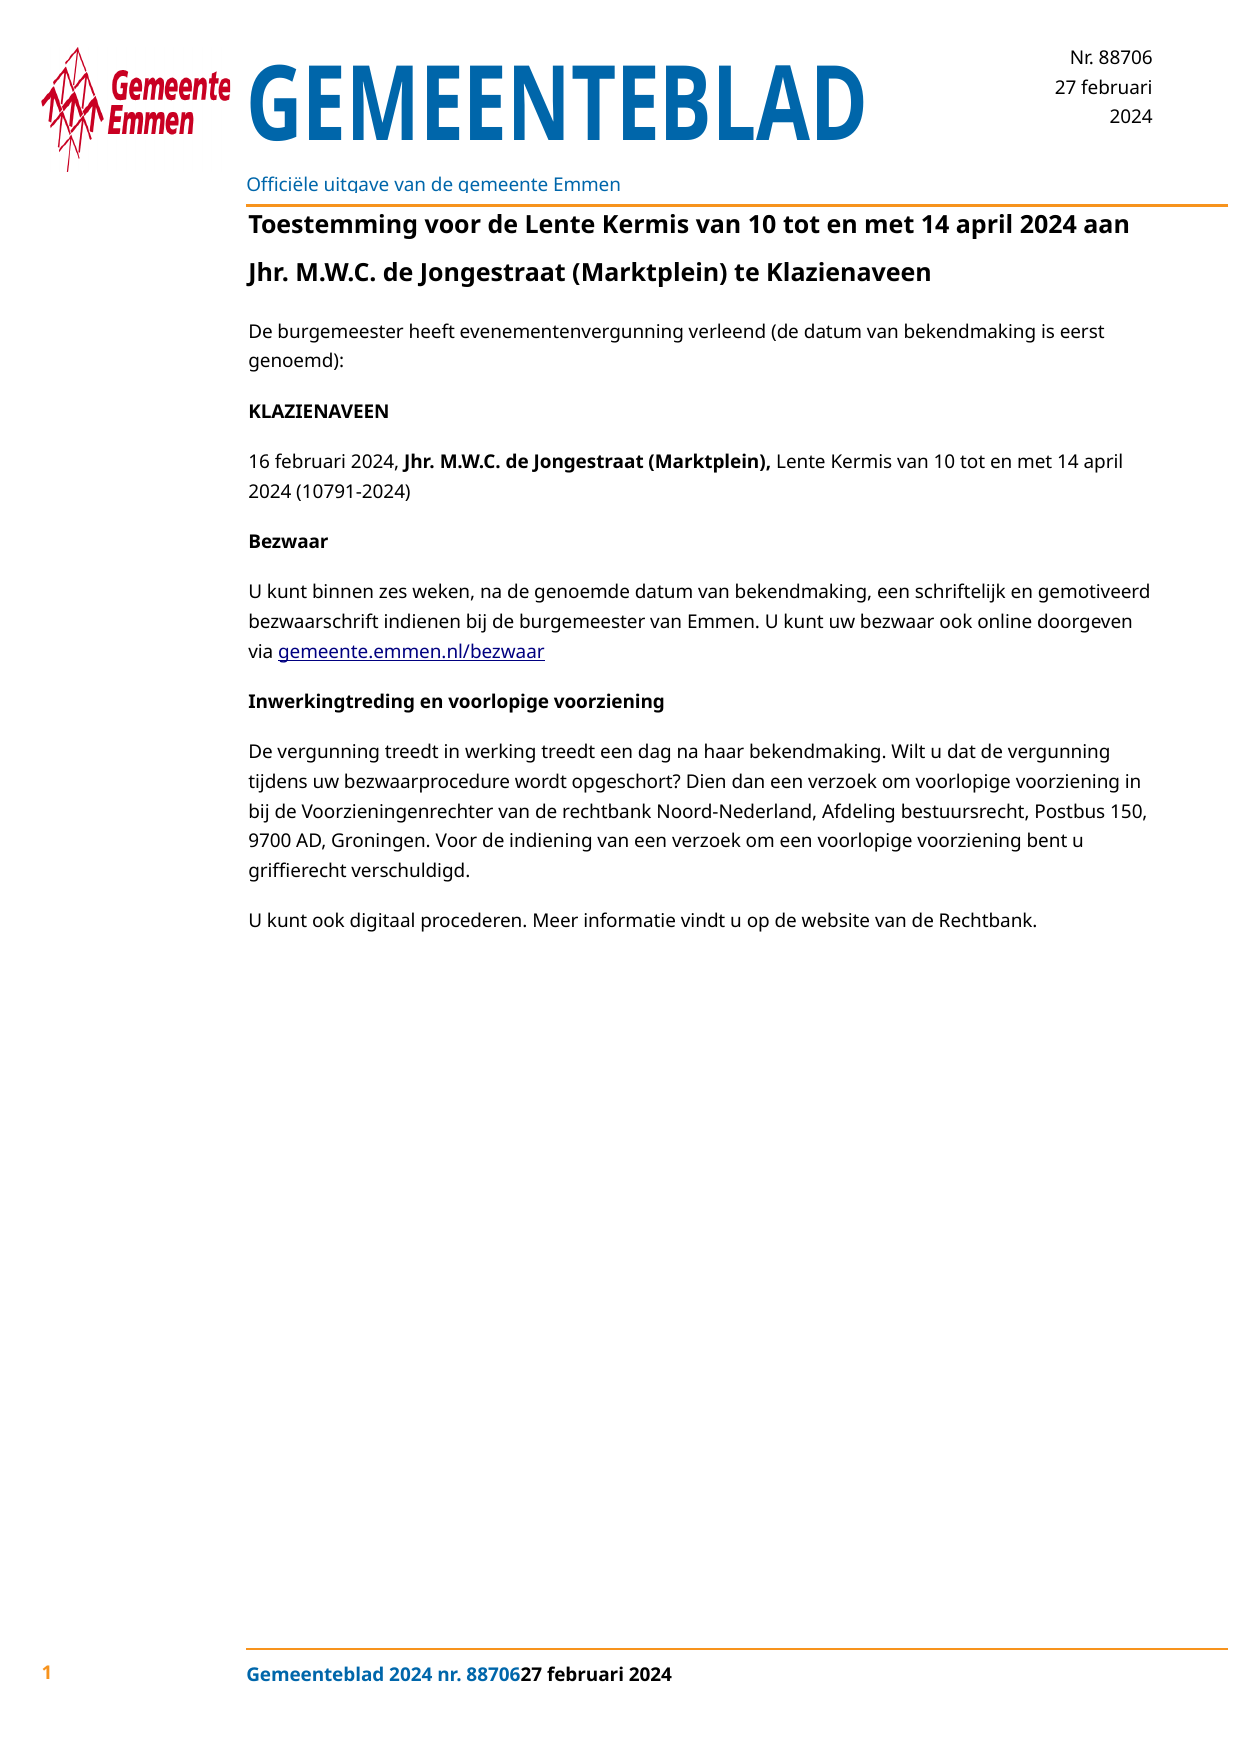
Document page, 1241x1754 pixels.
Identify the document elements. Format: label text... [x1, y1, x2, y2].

text U kunt ook digitaal procederen. Meer informatie vindt u op de website van de Rechtbank. [248, 907, 1152, 933]
text U kunt binnen zes weken, na de genoemde datum van bekendmaking, een schriftelijk en gemotiveerd bezwaarschrift indienen bij de burgemeester van Emmen. U kunt uw bezwaar ook online doorgeven via gemeente.emmen.nl/bezwaar [248, 579, 1152, 664]
text De vergunning treedt in werking treedt een dag na haar bekendmaking. Wilt u dat de vergunning tijdens uw bezwaarprocedure wordt opgeschort? Dien dan een verzoek om voorlopige voorziening in bij de Voorzieningenrechter van de rechtbank Noord-Nederland, Afdeling bestuursrecht, Postbus 150, 9700 AD, Groningen. Voor de indiening van een verzoek om een voorlopige voorziening bent u griffierecht verschuldigd. [248, 739, 1152, 883]
text Bezwaar [248, 528, 1152, 554]
text 16 februari 2024, Jhr. M.W.C. de Jongestraat (Marktplein), Lente Kermis van 10 tot en met 14 april 2024 (10791-2024) [248, 448, 1152, 504]
text Inwerkingtreding en voorlopige voorziening [248, 688, 1152, 714]
text KLAZIENAVEEN [248, 398, 1152, 424]
text De burgemeester heeft evenementenvergunning verleend (de datum van bekendmaking is eerst genoemd): [248, 318, 1152, 373]
text Toestemming voor de Lente Kermis van 10 tot en met 14 april 2024 aan Jhr. M.W.C. de Jongestraat (Marktplein) te Klazienaveen [248, 207, 1152, 288]
picture [41, 47, 231, 172]
